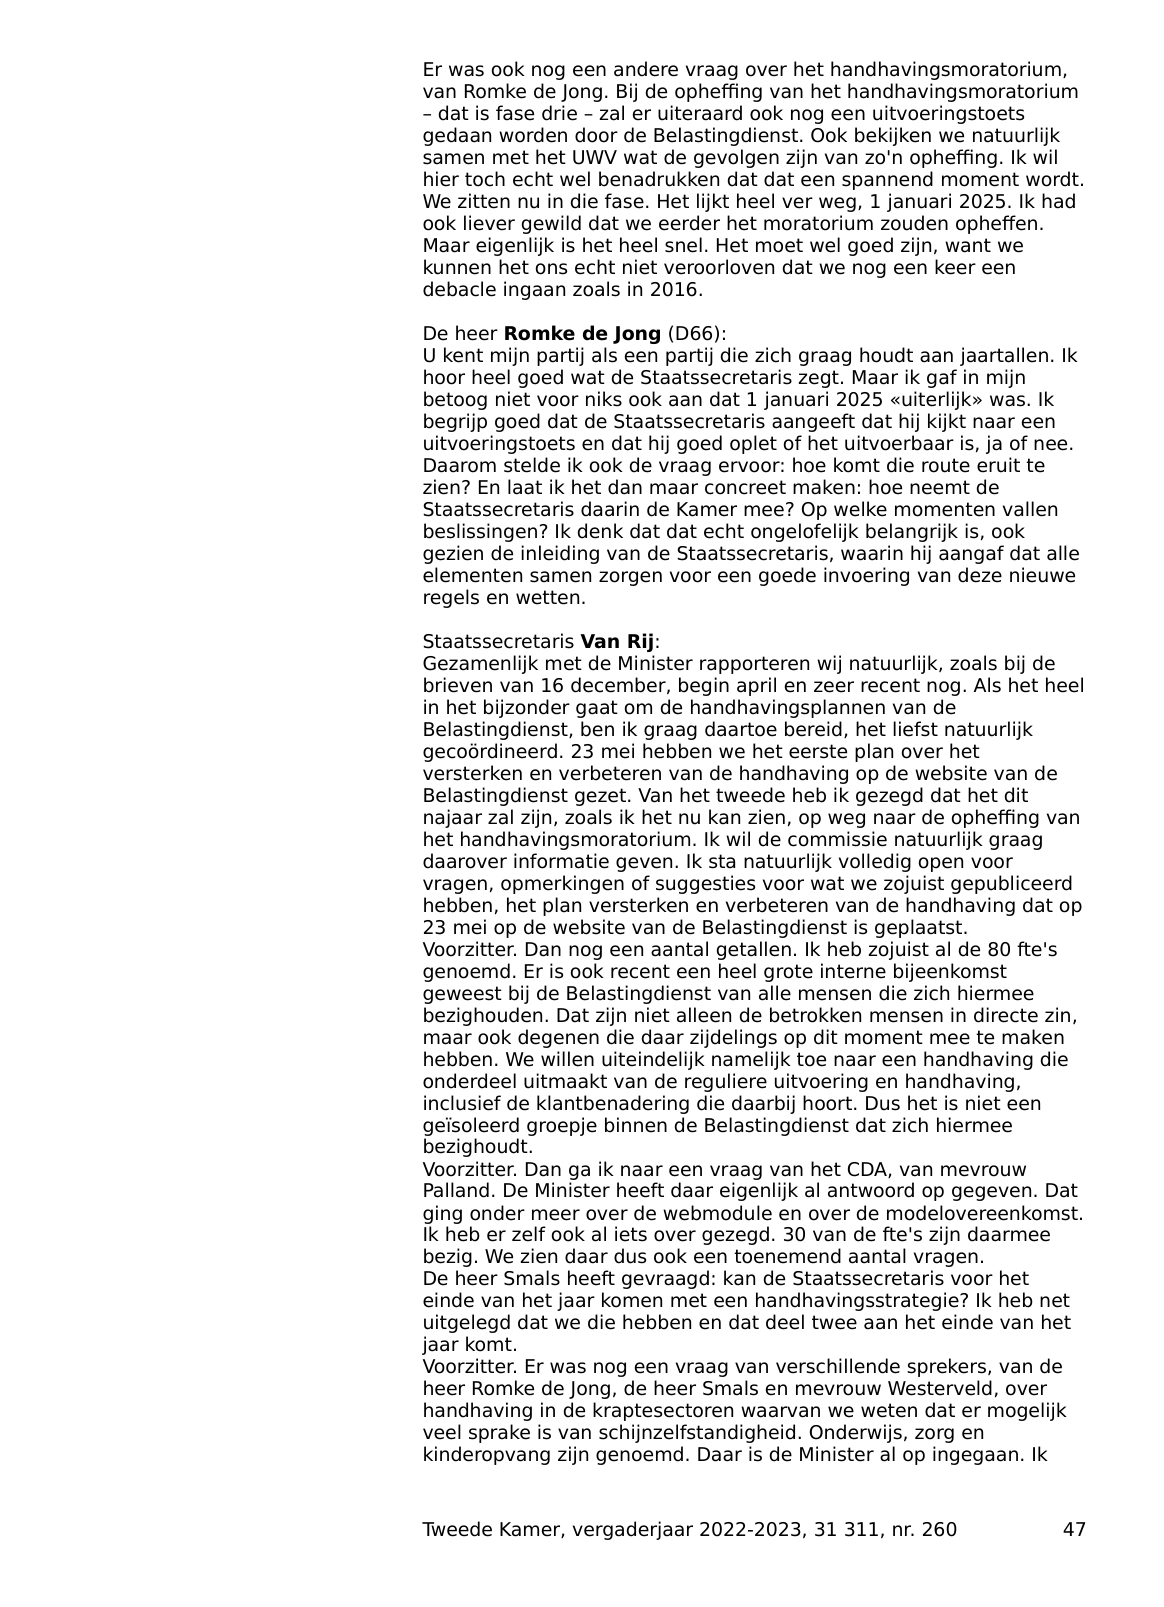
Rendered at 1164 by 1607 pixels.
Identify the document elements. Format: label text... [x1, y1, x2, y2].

text Voorzitter. Dan ga ik naar een vraag van het CDA, van mevrouw Palland. De Minister heeft daar eigenlijk al antwoord op gegeven. Dat ging onder meer over de webmodule en over de modelovereenkomst. Ik heb er zelf ook al iets over gezegd. 30 van de fte's zijn daarmee bezig. We zien daar dus ook een toenemend aantal vragen. [422, 1158, 1087, 1268]
text Er was ook nog een andere vraag over het handhavingsmoratorium, van Romke de Jong. Bij de opheffing van het handhavingsmoratorium – dat is fase drie – zal er uiteraard ook nog een uitvoeringstoets gedaan worden door de Belastingdienst. Ook bekijken we natuurlijk samen met het UWV wat de gevolgen zijn van zo'n opheffing. Ik wil hier toch echt wel benadrukken dat dat een spannend moment wordt. We zitten nu in die fase. Het lijkt heel ver weg, 1 januari 2025. Ik had ook liever gewild dat we eerder het moratorium zouden opheffen. Maar eigenlijk is het heel snel. Het moet wel goed zijn, want we kunnen het ons echt niet veroorloven dat we nog een keer een debacle ingaan zoals in 2016. [422, 59, 1087, 301]
text Staatssecretaris Van Rij: [422, 631, 1087, 653]
text Voorzitter. Dan nog een aantal getallen. Ik heb zojuist al de 80 fte's genoemd. Er is ook recent een heel grote interne bijeenkomst geweest bij de Belastingdienst van alle mensen die zich hiermee bezighouden. Dat zijn niet alleen de betrokken mensen in directe zin, maar ook degenen die daar zijdelings op dit moment mee te maken hebben. We willen uiteindelijk namelijk toe naar een handhaving die onderdeel uitmaakt van de reguliere uitvoering en handhaving, inclusief de klantbenadering die daarbij hoort. Dus het is niet een geïsoleerd groepje binnen de Belastingdienst dat zich hiermee bezighoudt. [422, 939, 1087, 1158]
text Gezamenlijk met de Minister rapporteren wij natuurlijk, zoals bij de brieven van 16 december, begin april en zeer recent nog. Als het heel in het bijzonder gaat om de handhavingsplannen van de Belastingdienst, ben ik graag daartoe bereid, het liefst natuurlijk gecoördineerd. 23 mei hebben we het eerste plan over het versterken en verbeteren van de handhaving op de website van de Belastingdienst gezet. Van het tweede heb ik gezegd dat het dit najaar zal zijn, zoals ik het nu kan zien, op weg naar de opheffing van het handhavingsmoratorium. Ik wil de commissie natuurlijk graag daarover informatie geven. Ik sta natuurlijk volledig open voor vragen, opmerkingen of suggesties voor wat we zojuist gepubliceerd hebben, het plan versterken en verbeteren van de handhaving dat op 23 mei op de website van de Belastingdienst is geplaatst. [422, 653, 1087, 939]
text De heer Smals heeft gevraagd: kan de Staatssecretaris voor het einde van het jaar komen met een handhavingsstrategie? Ik heb net uitgelegd dat we die hebben en dat deel twee aan het einde van het jaar komt. [422, 1268, 1087, 1356]
text De heer Romke de Jong (D66): [422, 323, 1087, 345]
text Voorzitter. Er was nog een vraag van verschillende sprekers, van de heer Romke de Jong, de heer Smals en mevrouw Westerveld, over handhaving in de kraptesectoren waarvan we weten dat er mogelijk veel sprake is van schijnzelfstandigheid. Onderwijs, zorg en kinderopvang zijn genoemd. Daar is de Minister al op ingegaan. Ik [422, 1356, 1087, 1466]
text U kent mijn partij als een partij die zich graag houdt aan jaartallen. Ik hoor heel goed wat de Staatssecretaris zegt. Maar ik gaf in mijn betoog niet voor niks ook aan dat 1 januari 2025 «uiterlijk» was. Ik begrijp goed dat de Staatssecretaris aangeeft dat hij kijkt naar een uitvoeringstoets en dat hij goed oplet of het uitvoerbaar is, ja of nee. Daarom stelde ik ook de vraag ervoor: hoe komt die route eruit te zien? En laat ik het dan maar concreet maken: hoe neemt de Staatssecretaris daarin de Kamer mee? Op welke momenten vallen beslissingen? Ik denk dat dat echt ongelofelijk belangrijk is, ook gezien de inleiding van de Staatssecretaris, waarin hij aangaf dat alle elementen samen zorgen voor een goede invoering van deze nieuwe regels en wetten. [422, 345, 1087, 609]
